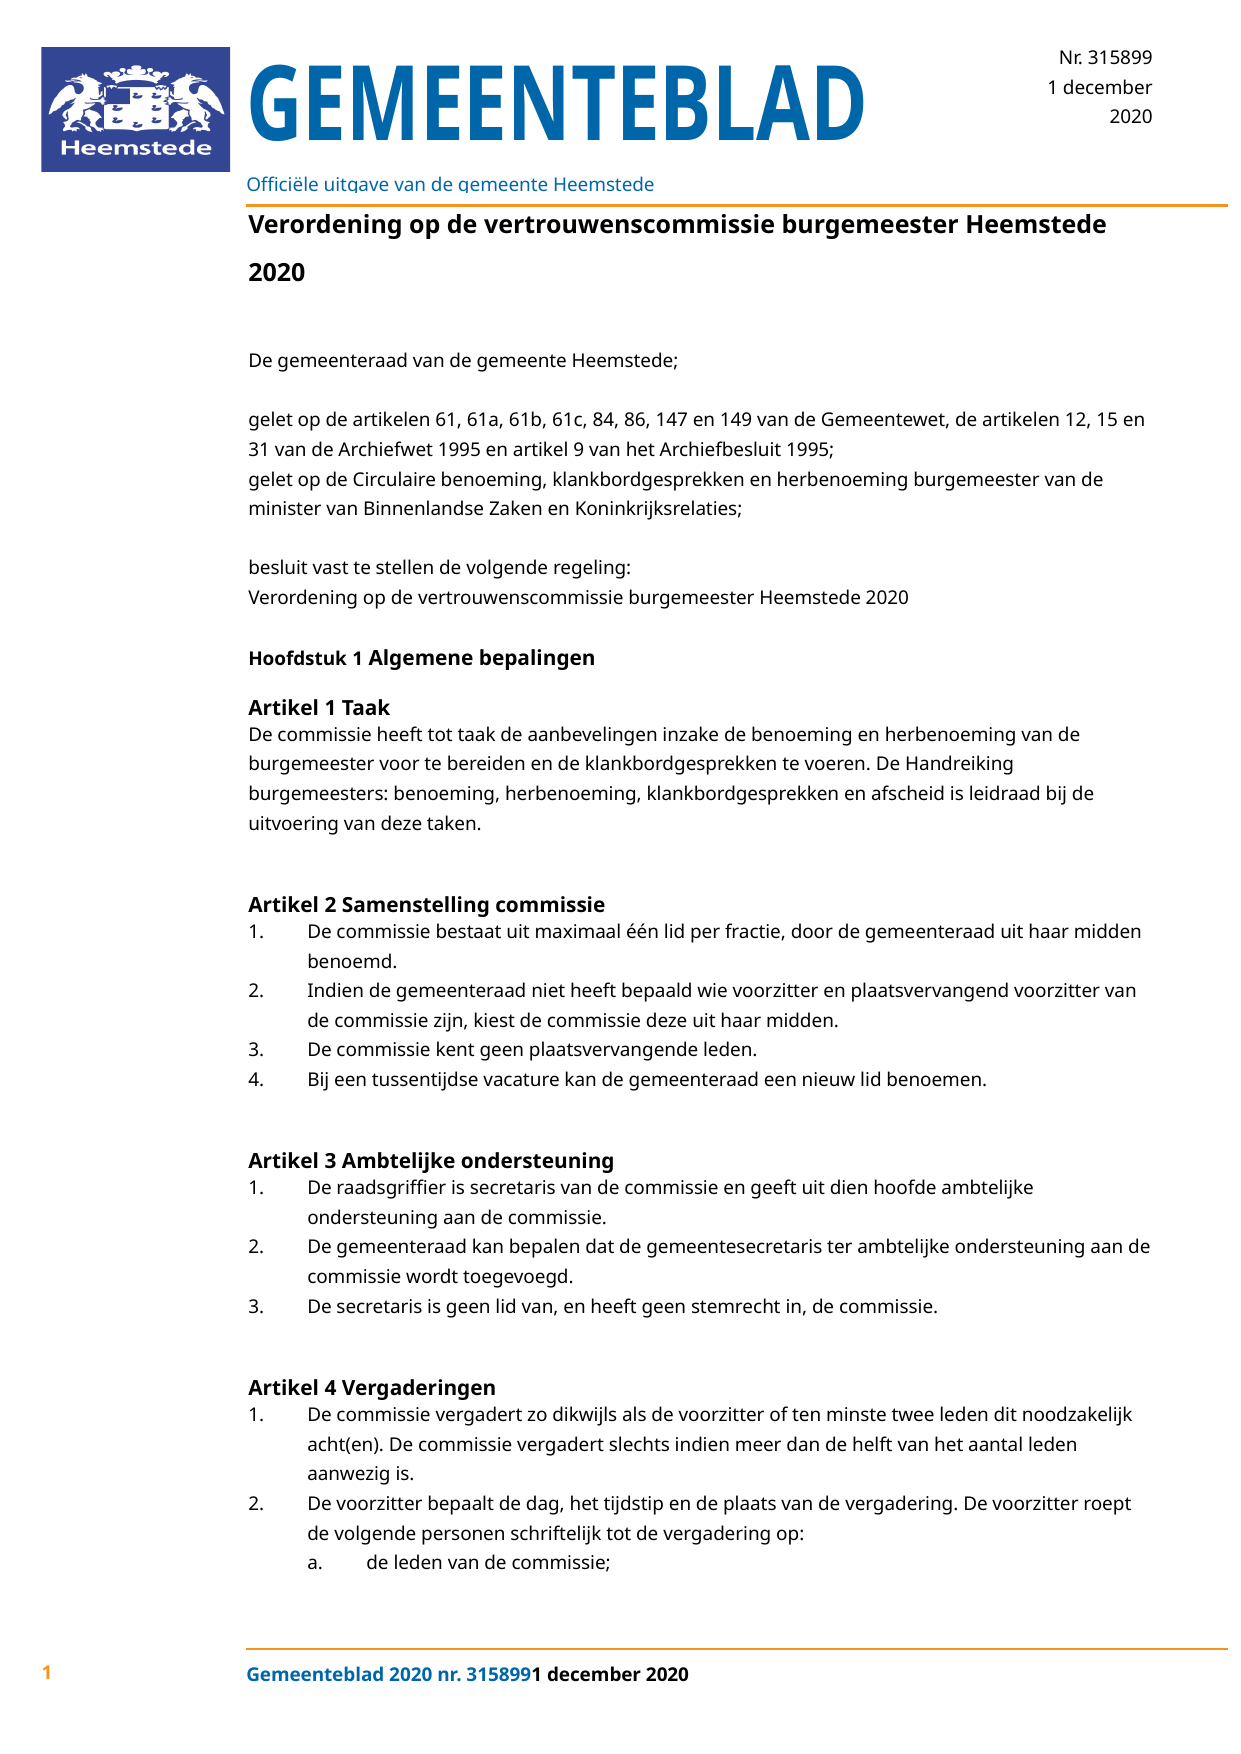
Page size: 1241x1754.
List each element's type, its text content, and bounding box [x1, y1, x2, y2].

text Artikel 1 Taak [248, 693, 1152, 721]
list De commissie bestaat uit maximaal één lid per fractie, door de gemeenteraad uit haar midden benoemd. [248, 918, 1152, 973]
text De commissie heeft tot taak de aanbevelingen inzake de benoeming en herbenoeming van de burgemeester voor te bereiden en de klankbordgesprekken te voeren. De Handreiking burgemeesters: benoeming, herbenoeming, klankbordgesprekken en afscheid is leidraad bij de uitvoering van deze taken. [248, 721, 1152, 836]
text Verordening op de vertrouwenscommissie burgemeester Heemstede 2020 [248, 207, 1152, 288]
text Verordening op de vertrouwenscommissie burgemeester Heemstede 2020 [248, 584, 1152, 610]
list De commissie vergadert zo dikwijls als de voorzitter of ten minste twee leden dit noodzakelijk acht(en). De commissie vergadert slechts indien meer dan de helft van het aantal leden aanwezig is. [248, 1401, 1152, 1486]
list de leden van de commissie; [307, 1549, 1152, 1575]
list Bij een tussentijdse vacature kan de gemeenteraad een nieuw lid benoemen. [248, 1066, 1152, 1092]
text Artikel 4 Vergaderingen [248, 1373, 1152, 1401]
text gelet op de Circulaire benoeming, klankbordgesprekken en herbenoeming burgemeester van de minister van Binnenlandse Zaken en Koninkrijksrelaties; [248, 466, 1152, 521]
list Indien de gemeenteraad niet heeft bepaald wie voorzitter en plaatsvervangend voorzitter van de commissie zijn, kiest de commissie deze uit haar midden. [248, 977, 1152, 1033]
text Artikel 2 Samenstelling commissie [248, 890, 1152, 918]
text Hoofdstuk 1 Algemene bepalingen [248, 643, 1152, 672]
list De raadsgriffier is secretaris van de commissie en geeft uit dien hoofde ambtelijke ondersteuning aan de commissie. [248, 1174, 1152, 1230]
list De commissie kent geen plaatsvervangende leden. [248, 1037, 1152, 1062]
picture [41, 47, 231, 172]
text gelet op de artikelen 61, 61a, 61b, 61c, 84, 86, 147 en 149 van de Gemeentewet, de artikelen 12, 15 en 31 van de Archiefwet 1995 en artikel 9 van het Archiefbesluit 1995; [248, 407, 1152, 462]
text besluit vast te stellen de volgende regeling: [248, 554, 1152, 580]
text De gemeenteraad van de gemeente Heemstede; [248, 347, 1152, 373]
list De secretaris is geen lid van, en heeft geen stemrecht in, de commissie. [248, 1293, 1152, 1319]
list De voorzitter bepaalt de dag, het tijdstip en de plaats van de vergadering. De voorzitter roept de volgende personen schriftelijk tot de vergadering op: [248, 1490, 1152, 1545]
list De gemeenteraad kan bepalen dat de gemeentesecretaris ter ambtelijke ondersteuning aan de commissie wordt toegevoegd. [248, 1234, 1152, 1289]
text Artikel 3 Ambtelijke ondersteuning [248, 1146, 1152, 1174]
